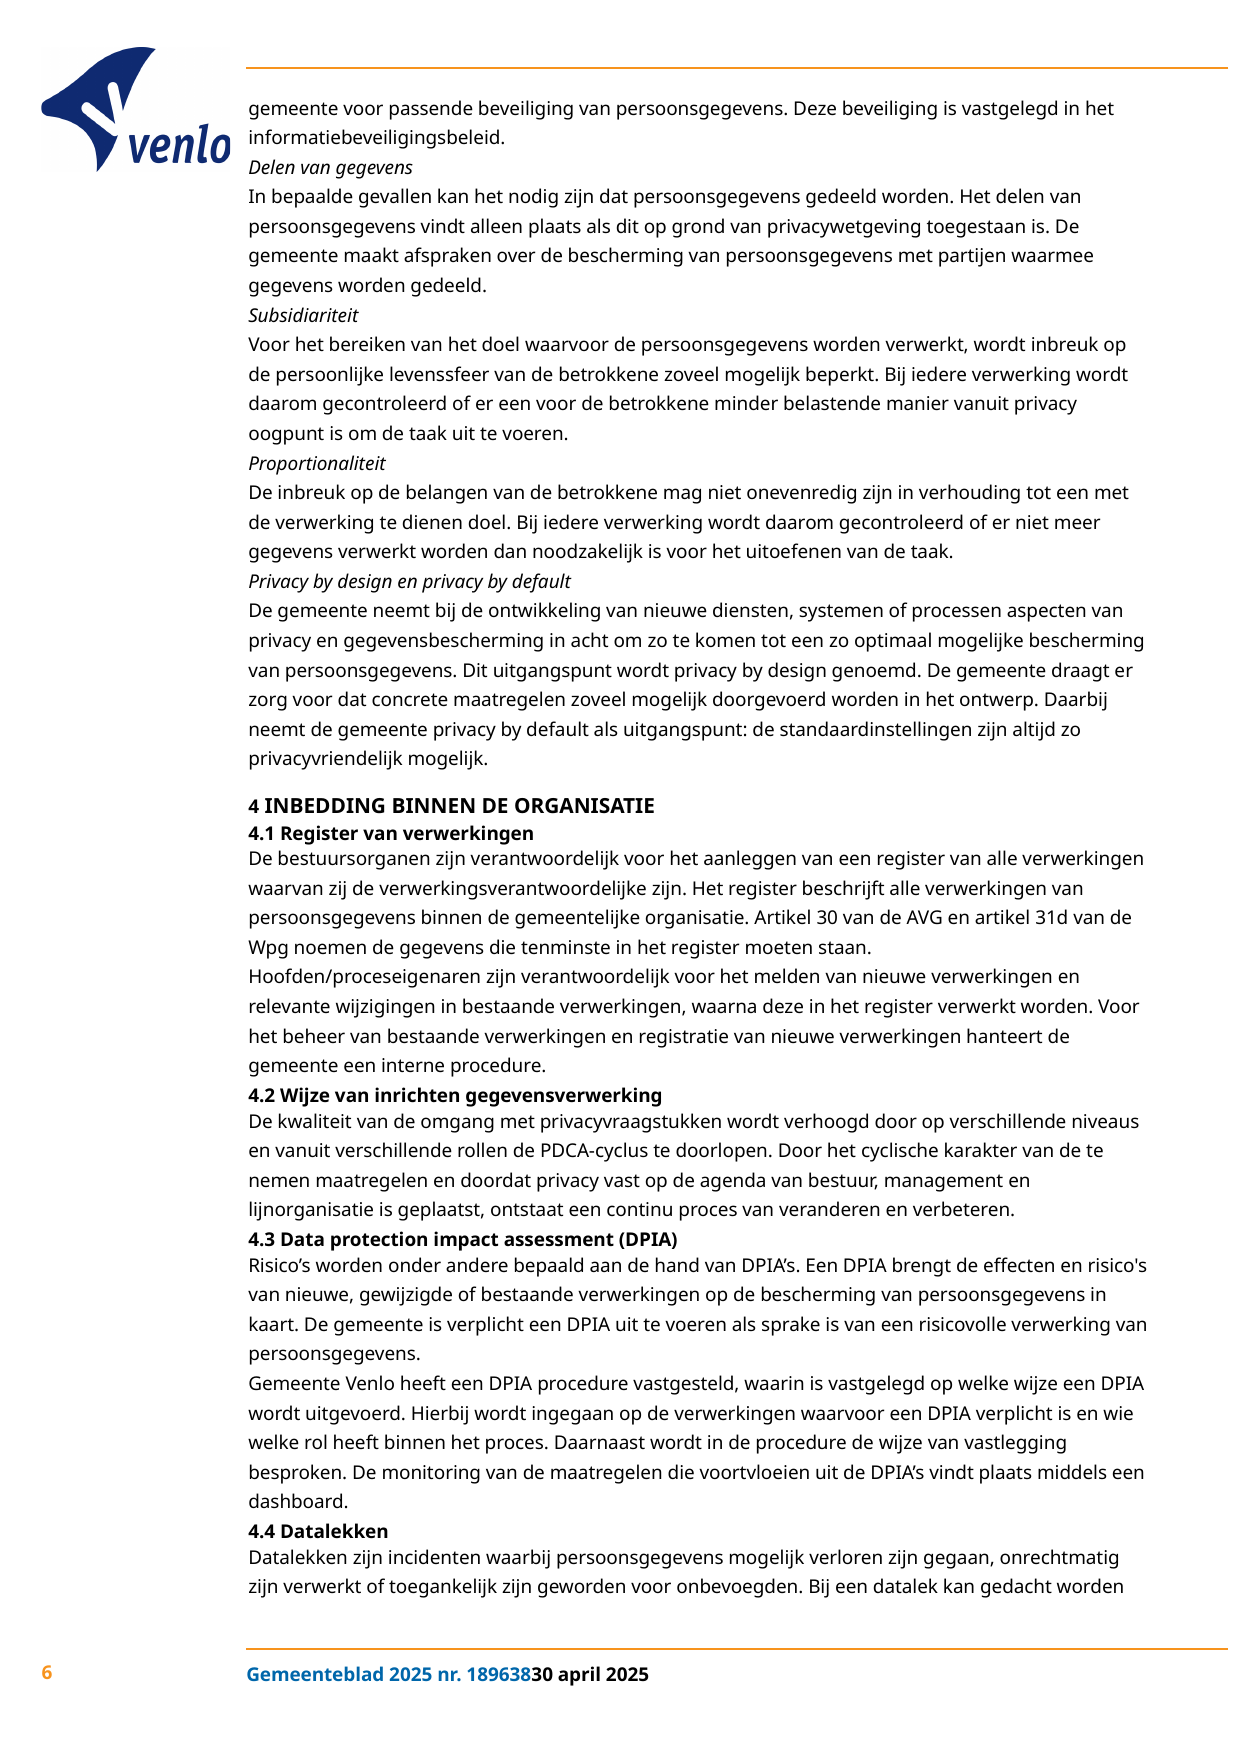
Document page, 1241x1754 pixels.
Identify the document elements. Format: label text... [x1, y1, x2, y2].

text 4.3 Data protection impact assessment (DPIA) [248, 1226, 1152, 1252]
text 4 INBEDDING BINNEN DE ORGANISATIE [248, 791, 1152, 820]
text Hoofden/proceseigenaren zijn verantwoordelijk voor het melden van nieuwe verwerkingen en relevante wijzigingen in bestaande verwerkingen, waarna deze in het register verwerkt worden. Voor het beheer van bestaande verwerkingen en registratie van nieuwe verwerkingen hanteert de gemeente een interne procedure. [248, 964, 1152, 1078]
text Privacy by design en privacy by default [248, 568, 1152, 594]
text In bepaalde gevallen kan het nodig zijn dat persoonsgegevens gedeeld worden. Het delen van persoonsgegevens vindt alleen plaats als dit op grond van privacywetgeving toegestaan is. De gemeente maakt afspraken over de bescherming van persoonsgegevens met partijen waarmee gegevens worden gedeeld. [248, 183, 1152, 298]
text De gemeente neemt bij de ontwikkeling van nieuwe diensten, systemen of processen aspecten van privacy en gegevensbescherming in acht om zo te komen tot een zo optimaal mogelijke bescherming van persoonsgegevens. Dit uitgangspunt wordt privacy by design genoemd. De gemeente draagt er zorg voor dat concrete maatregelen zoveel mogelijk doorgevoerd worden in het ontwerp. Daarbij neemt de gemeente privacy by default als uitgangspunt: de standaardinstellingen zijn altijd zo privacyvriendelijk mogelijk. [248, 598, 1152, 771]
text Delen van gegevens [248, 154, 1152, 180]
text De bestuursorganen zijn verantwoordelijk voor het aanleggen van een register van alle verwerkingen waarvan zij de verwerkingsverantwoordelijke zijn. Het register beschrijft alle verwerkingen van persoonsgegevens binnen de gemeentelijke organisatie. Artikel 30 van de AVG en artikel 31d van de Wpg noemen de gegevens die tenminste in het register moeten staan. [248, 845, 1152, 960]
text De inbreuk op de belangen van de betrokkene mag niet onevenredig zijn in verhouding tot een met de verwerking te dienen doel. Bij iedere verwerking wordt daarom gecontroleerd of er niet meer gegevens verwerkt worden dan noodzakelijk is voor het uitoefenen van de taak. [248, 479, 1152, 564]
text 4.1 Register van verwerkingen [248, 820, 1152, 845]
text 4.2 Wijze van inrichten gegevensverwerking [248, 1082, 1152, 1108]
text De kwaliteit van de omgang met privacyvraagstukken wordt verhoogd door op verschillende niveaus en vanuit verschillende rollen de PDCA-cyclus te doorlopen. Door het cyclische karakter van de te nemen maatregelen en doordat privacy vast op de agenda van bestuur, management en lijnorganisatie is geplaatst, ontstaat een continu proces van veranderen en verbeteren. [248, 1108, 1152, 1222]
text Proportionaliteit [248, 450, 1152, 476]
text Gemeente Venlo heeft een DPIA procedure vastgesteld, waarin is vastgelegd op welke wijze een DPIA wordt uitgevoerd. Hierbij wordt ingegaan op de verwerkingen waarvoor een DPIA verplicht is en wie welke rol heeft binnen het proces. Daarnaast wordt in de procedure de wijze van vastlegging besproken. De monitoring van de maatregelen die voortvloeien uit de DPIA’s vindt plaats middels een dashboard. [248, 1370, 1152, 1514]
text 4.4 Datalekken [248, 1518, 1152, 1544]
text Datalekken zijn incidenten waarbij persoonsgegevens mogelijk verloren zijn gegaan, onrechtmatig zijn verwerkt of toegankelijk zijn geworden voor onbevoegden. Bij een datalek kan gedacht worden [248, 1544, 1152, 1599]
text Voor het bereiken van het doel waarvoor de persoonsgegevens worden verwerkt, wordt inbreuk op de persoonlijke levenssfeer van de betrokkene zoveel mogelijk beperkt. Bij iedere verwerking wordt daarom gecontroleerd of er een voor de betrokkene minder belastende manier vanuit privacy oogpunt is om de taak uit te voeren. [248, 331, 1152, 446]
picture [41, 47, 231, 172]
text gemeente voor passende beveiliging van persoonsgegevens. Deze beveiliging is vastgelegd in het informatiebeveiligingsbeleid. [248, 95, 1152, 150]
text Risico’s worden onder andere bepaald aan de hand van DPIA’s. Een DPIA brengt de effecten en risico's van nieuwe, gewijzigde of bestaande verwerkingen op de bescherming van persoonsgegevens in kaart. De gemeente is verplicht een DPIA uit te voeren als sprake is van een risicovolle verwerking van persoonsgegevens. [248, 1252, 1152, 1366]
text Subsidiariteit [248, 302, 1152, 328]
